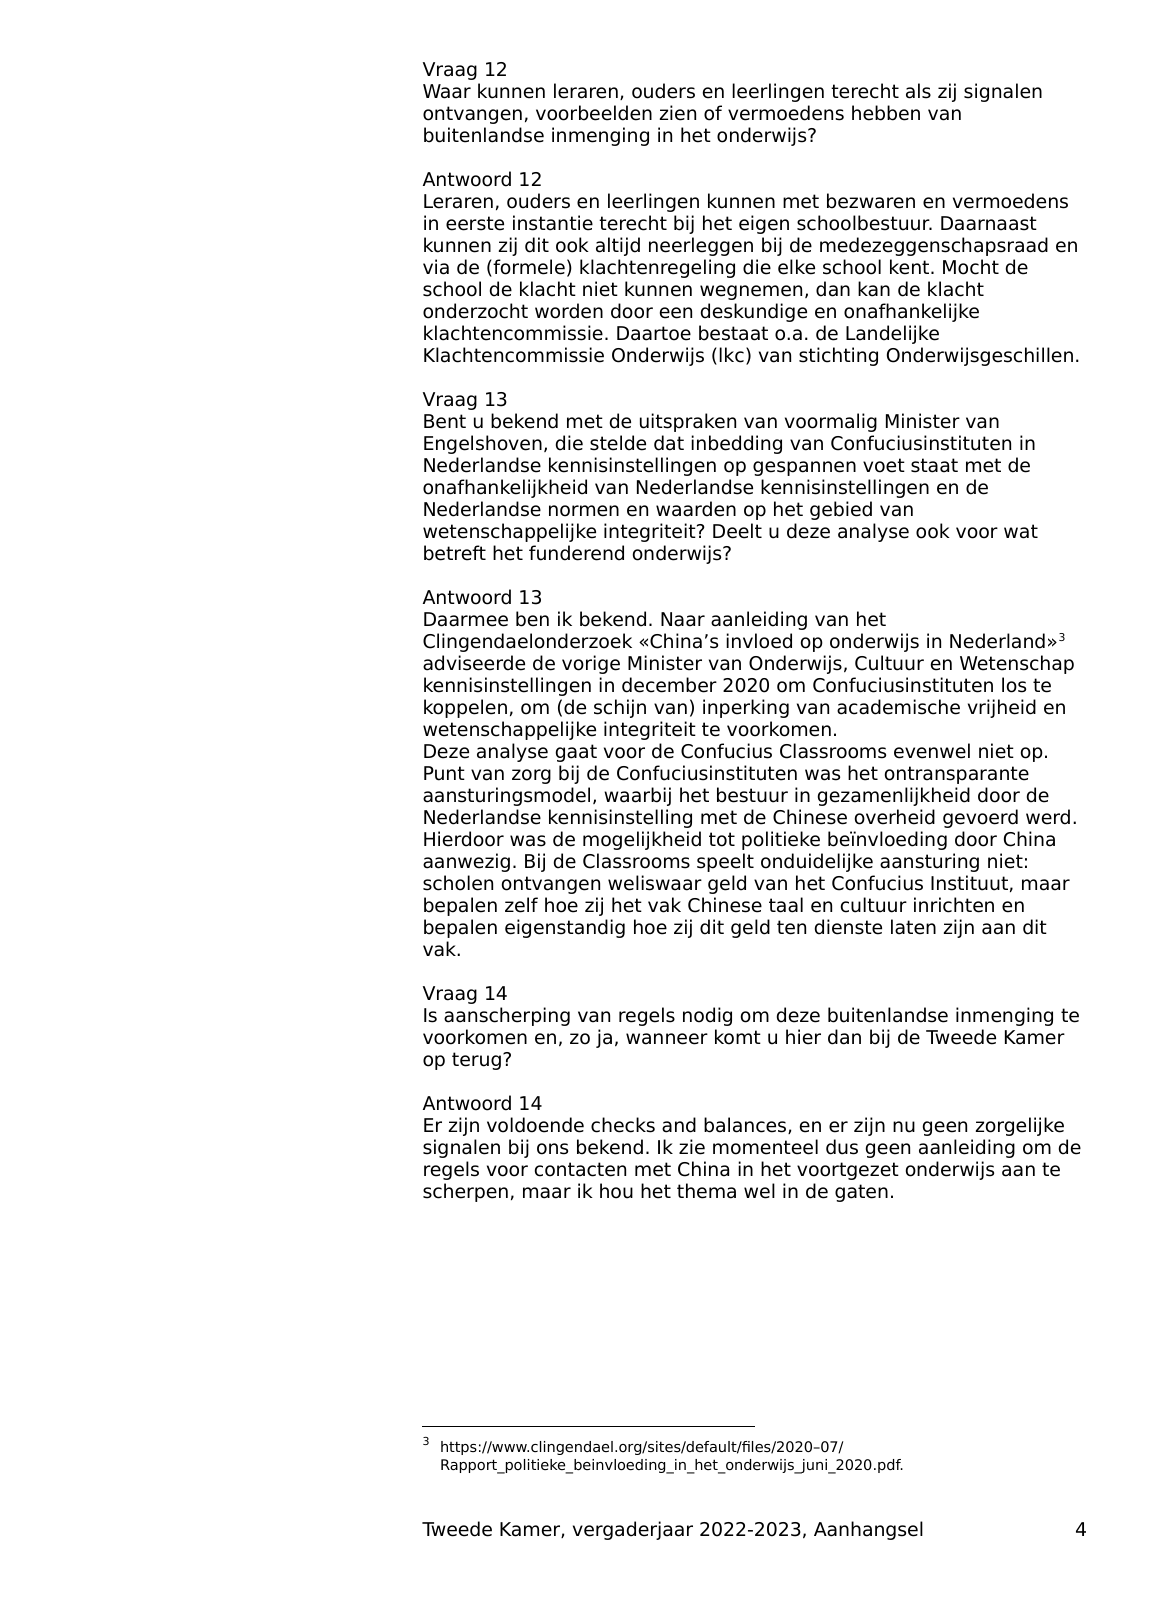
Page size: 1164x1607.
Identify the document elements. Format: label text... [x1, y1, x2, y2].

text Vraag 12 [422, 59, 1087, 81]
text Antwoord 12 [422, 169, 1087, 191]
text Deze analyse gaat voor de Confucius Classrooms evenwel niet op. Punt van zorg bij de Confuciusinstituten was het ontransparante aansturingsmodel, waarbij het bestuur in gezamenlijkheid door de Nederlandse kennisinstelling met de Chinese overheid gevoerd werd. Hierdoor was de mogelijkheid tot politieke beïnvloeding door China aanwezig. Bij de Classrooms speelt onduidelijke aansturing niet: scholen ontvangen weliswaar geld van het Confucius Instituut, maar bepalen zelf hoe zij het vak Chinese taal en cultuur inrichten en bepalen eigenstandig hoe zij dit geld ten dienste laten zijn aan dit vak. [422, 741, 1087, 961]
text Leraren, ouders en leerlingen kunnen met bezwaren en vermoedens in eerste instantie terecht bij het eigen schoolbestuur. Daarnaast kunnen zij dit ook altijd neerleggen bij de medezeggenschapsraad en via de (formele) klachtenregeling die elke school kent. Mocht de school de klacht niet kunnen wegnemen, dan kan de klacht onderzocht worden door een deskundige en onafhankelijke klachtencommissie. Daartoe bestaat o.a. de Landelijke Klachtencommissie Onderwijs (lkc) van stichting Onderwijsgeschillen. [422, 191, 1087, 367]
text Antwoord 14 [422, 1093, 1087, 1115]
text Vraag 14 [422, 983, 1087, 1005]
text Daarmee ben ik bekend. Naar aanleiding van het Clingendaelonderzoek «China’s invloed op onderwijs in Nederland» adviseerde de vorige Minister van Onderwijs, Cultuur en Wetenschap kennisinstellingen in december 2020 om Confuciusinstituten los te koppelen, om (de schijn van) inperking van academische vrijheid en wetenschappelijke integriteit te voorkomen. [422, 609, 1087, 741]
text Is aanscherping van regels nodig om deze buitenlandse inmenging te voorkomen en, zo ja, wanneer komt u hier dan bij de Tweede Kamer op terug? [422, 1005, 1087, 1071]
text Waar kunnen leraren, ouders en leerlingen terecht als zij signalen ontvangen, voorbeelden zien of vermoedens hebben van buitenlandse inmenging in het onderwijs? [422, 81, 1087, 147]
text https://www.clingendael.org/sites/default/files/2020–07/Rapport_politieke_beinvloeding_in_het_onderwijs_juni_2020.pdf. [422, 1435, 1087, 1474]
text Vraag 13 [422, 389, 1087, 411]
text Antwoord 13 [422, 587, 1087, 609]
text Er zijn voldoende checks and balances, en er zijn nu geen zorgelijke signalen bij ons bekend. Ik zie momenteel dus geen aanleiding om de regels voor contacten met China in het voortgezet onderwijs aan te scherpen, maar ik hou het thema wel in de gaten. [422, 1115, 1087, 1203]
text Bent u bekend met de uitspraken van voormalig Minister van Engelshoven, die stelde dat inbedding van Confuciusinstituten in Nederlandse kennisinstellingen op gespannen voet staat met de onafhankelijkheid van Nederlandse kennisinstellingen en de Nederlandse normen en waarden op het gebied van wetenschappelijke integriteit? Deelt u deze analyse ook voor wat betreft het funderend onderwijs? [422, 411, 1087, 565]
